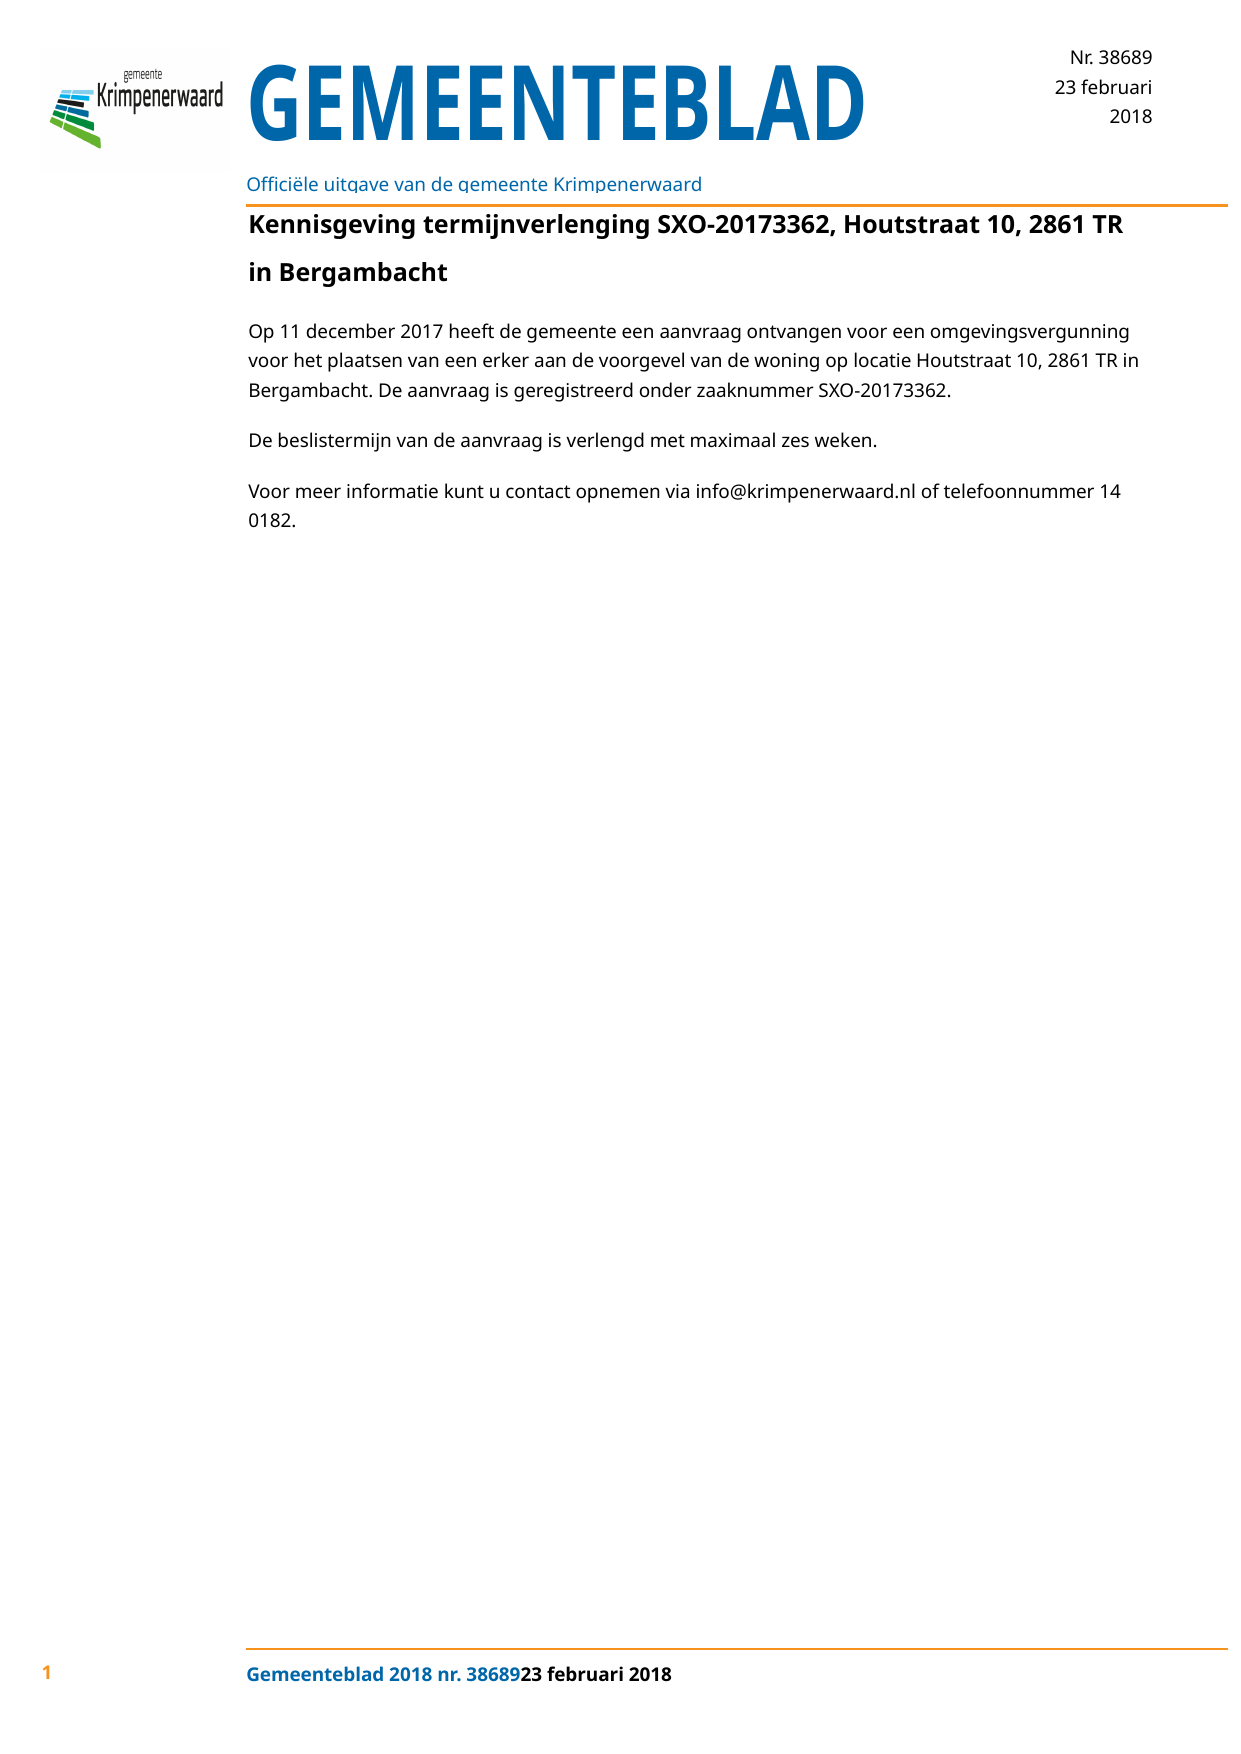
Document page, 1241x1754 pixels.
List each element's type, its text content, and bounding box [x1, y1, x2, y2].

text Op 11 december 2017 heeft de gemeente een aanvraag ontvangen voor een omgevingsvergunning voor het plaatsen van een erker aan de voorgevel van de woning op locatie Houtstraat 10, 2861 TR in Bergambacht. De aanvraag is geregistreerd onder zaaknummer SXO-20173362. [248, 318, 1152, 403]
picture [41, 47, 231, 172]
text Kennisgeving termijnverlenging SXO-20173362, Houtstraat 10, 2861 TR in Bergambacht [248, 207, 1152, 288]
text Voor meer informatie kunt u contact opnemen via info@krimpenerwaard.nl of telefoonnummer 14 0182. [248, 478, 1152, 533]
text De beslistermijn van de aanvraag is verlengd met maximaal zes weken. [248, 427, 1152, 453]
